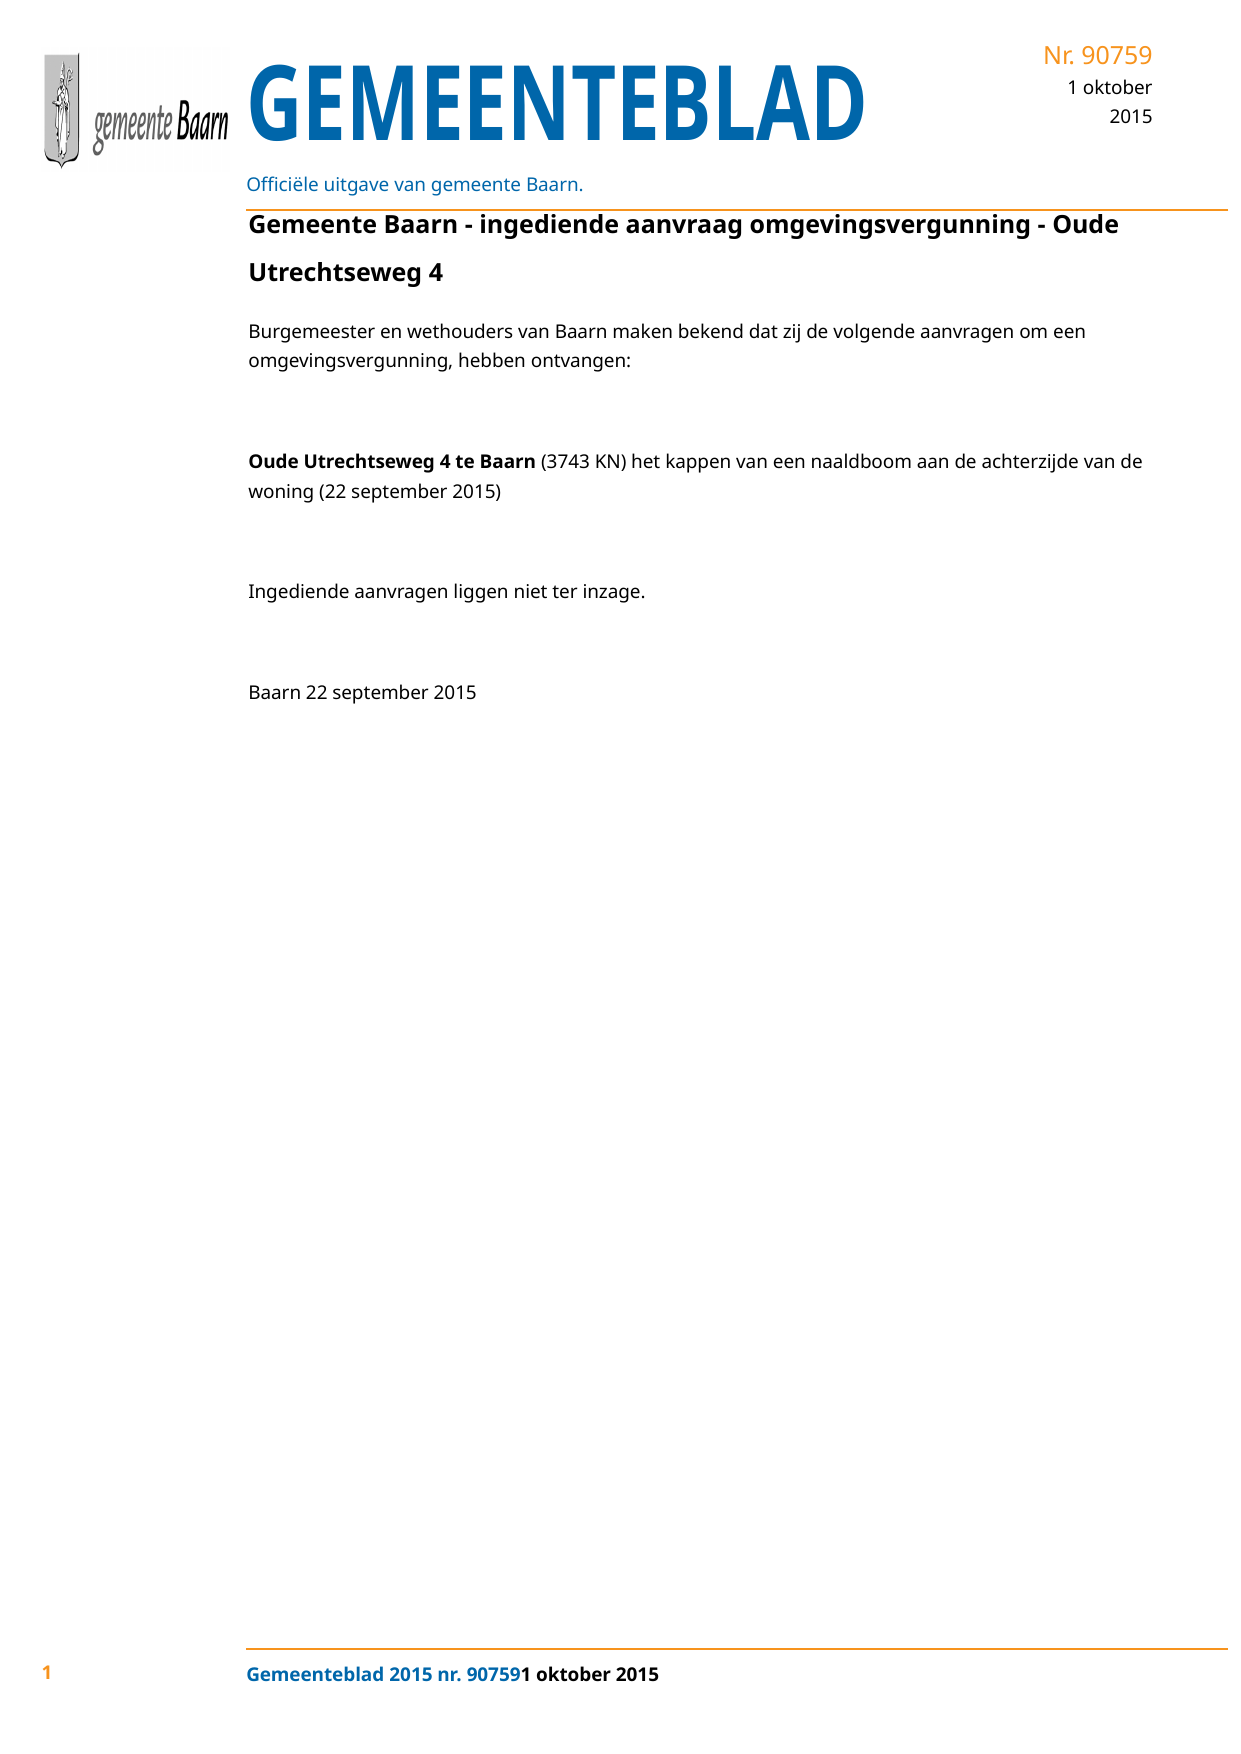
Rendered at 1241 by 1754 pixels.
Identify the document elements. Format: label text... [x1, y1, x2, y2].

picture [41, 47, 231, 172]
text Gemeente Baarn - ingediende aanvraag omgevingsvergunning - Oude Utrechtseweg 4 [248, 211, 1152, 288]
text Oude Utrechtseweg 4 te Baarn (3743 KN) het kappen van een naaldboom aan de achterzijde van de woning (22 september 2015) [248, 448, 1152, 504]
text Burgemeester en wethouders van Baarn maken bekend dat zij de volgende aanvragen om een omgevingsvergunning, hebben ontvangen: [248, 318, 1152, 373]
text Baarn 22 september 2015 [248, 679, 1152, 705]
text Ingediende aanvragen liggen niet ter inzage. [248, 579, 1152, 604]
